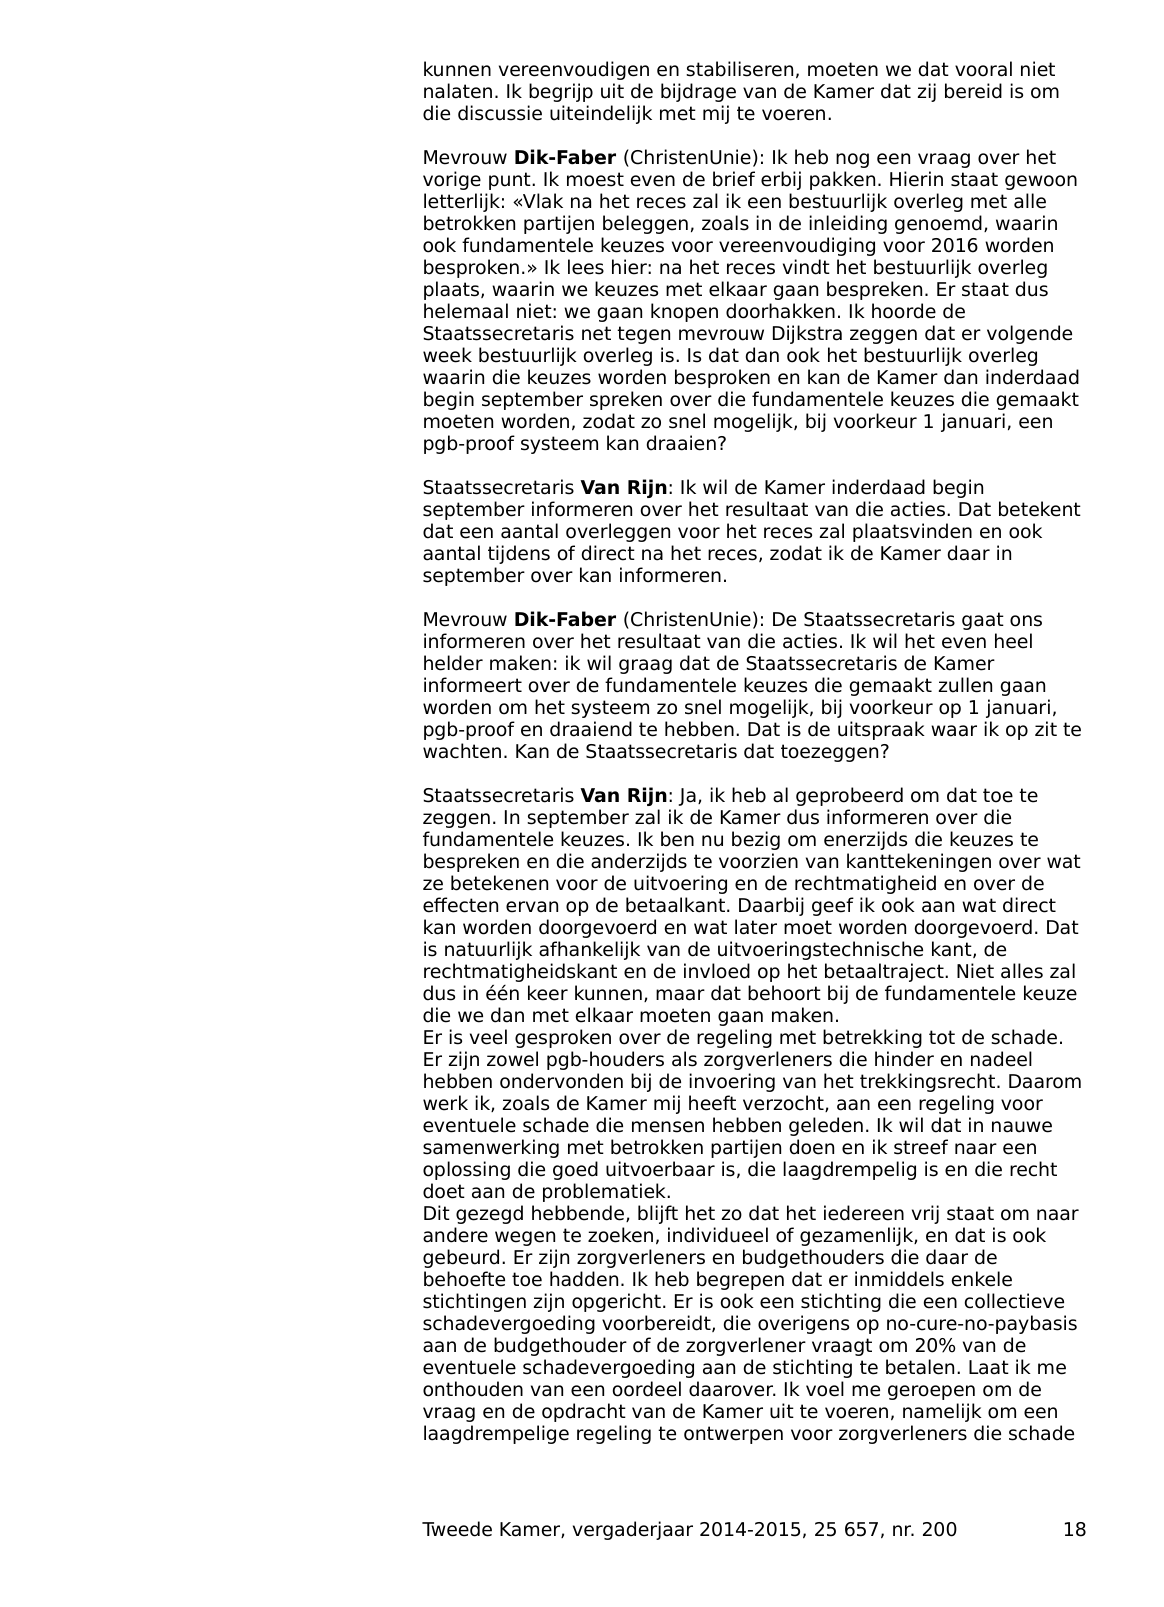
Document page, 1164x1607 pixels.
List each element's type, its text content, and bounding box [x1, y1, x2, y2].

text kunnen vereenvoudigen en stabiliseren, moeten we dat vooral niet nalaten. Ik begrijp uit de bijdrage van de Kamer dat zij bereid is om die discussie uiteindelijk met mij te voeren. [422, 59, 1087, 125]
text Mevrouw Dik-Faber (ChristenUnie): De Staatssecretaris gaat ons informeren over het resultaat van die acties. Ik wil het even heel helder maken: ik wil graag dat de Staatssecretaris de Kamer informeert over de fundamentele keuzes die gemaakt zullen gaan worden om het systeem zo snel mogelijk, bij voorkeur op 1 januari, pgb-proof en draaiend te hebben. Dat is de uitspraak waar ik op zit te wachten. Kan de Staatssecretaris dat toezeggen? [422, 609, 1087, 763]
text Dit gezegd hebbende, blijft het zo dat het iedereen vrij staat om naar andere wegen te zoeken, individueel of gezamenlijk, en dat is ook gebeurd. Er zijn zorgverleners en budgethouders die daar de behoefte toe hadden. Ik heb begrepen dat er inmiddels enkele stichtingen zijn opgericht. Er is ook een stichting die een collectieve schadevergoeding voorbereidt, die overigens op no-cure-no-paybasis aan de budgethouder of de zorgverlener vraagt om 20% van de eventuele schadevergoeding aan de stichting te betalen. Laat ik me onthouden van een oordeel daarover. Ik voel me geroepen om de vraag en de opdracht van de Kamer uit te voeren, namelijk om een laagdrempelige regeling te ontwerpen voor zorgverleners die schade [422, 1203, 1087, 1444]
text Staatssecretaris Van Rijn: Ik wil de Kamer inderdaad begin september informeren over het resultaat van die acties. Dat betekent dat een aantal overleggen voor het reces zal plaatsvinden en ook aantal tijdens of direct na het reces, zodat ik de Kamer daar in september over kan informeren. [422, 477, 1087, 587]
text Er is veel gesproken over de regeling met betrekking tot de schade. Er zijn zowel pgb-houders als zorgverleners die hinder en nadeel hebben ondervonden bij de invoering van het trekkingsrecht. Daarom werk ik, zoals de Kamer mij heeft verzocht, aan een regeling voor eventuele schade die mensen hebben geleden. Ik wil dat in nauwe samenwerking met betrokken partijen doen en ik streef naar een oplossing die goed uitvoerbaar is, die laagdrempelig is en die recht doet aan de problematiek. [422, 1027, 1087, 1203]
text Mevrouw Dik-Faber (ChristenUnie): Ik heb nog een vraag over het vorige punt. Ik moest even de brief erbij pakken. Hierin staat gewoon letterlijk: «Vlak na het reces zal ik een bestuurlijk overleg met alle betrokken partijen beleggen, zoals in de inleiding genoemd, waarin ook fundamentele keuzes voor vereenvoudiging voor 2016 worden besproken.» Ik lees hier: na het reces vindt het bestuurlijk overleg plaats, waarin we keuzes met elkaar gaan bespreken. Er staat dus helemaal niet: we gaan knopen doorhakken. Ik hoorde de Staatssecretaris net tegen mevrouw Dijkstra zeggen dat er volgende week bestuurlijk overleg is. Is dat dan ook het bestuurlijk overleg waarin die keuzes worden besproken en kan de Kamer dan inderdaad begin september spreken over die fundamentele keuzes die gemaakt moeten worden, zodat zo snel mogelijk, bij voorkeur 1 januari, een pgb-proof systeem kan draaien? [422, 147, 1087, 455]
text Staatssecretaris Van Rijn: Ja, ik heb al geprobeerd om dat toe te zeggen. In september zal ik de Kamer dus informeren over die fundamentele keuzes. Ik ben nu bezig om enerzijds die keuzes te bespreken en die anderzijds te voorzien van kanttekeningen over wat ze betekenen voor de uitvoering en de rechtmatigheid en over de effecten ervan op de betaalkant. Daarbij geef ik ook aan wat direct kan worden doorgevoerd en wat later moet worden doorgevoerd. Dat is natuurlijk afhankelijk van de uitvoeringstechnische kant, de rechtmatigheidskant en de invloed op het betaaltraject. Niet alles zal dus in één keer kunnen, maar dat behoort bij de fundamentele keuze die we dan met elkaar moeten gaan maken. [422, 785, 1087, 1027]
